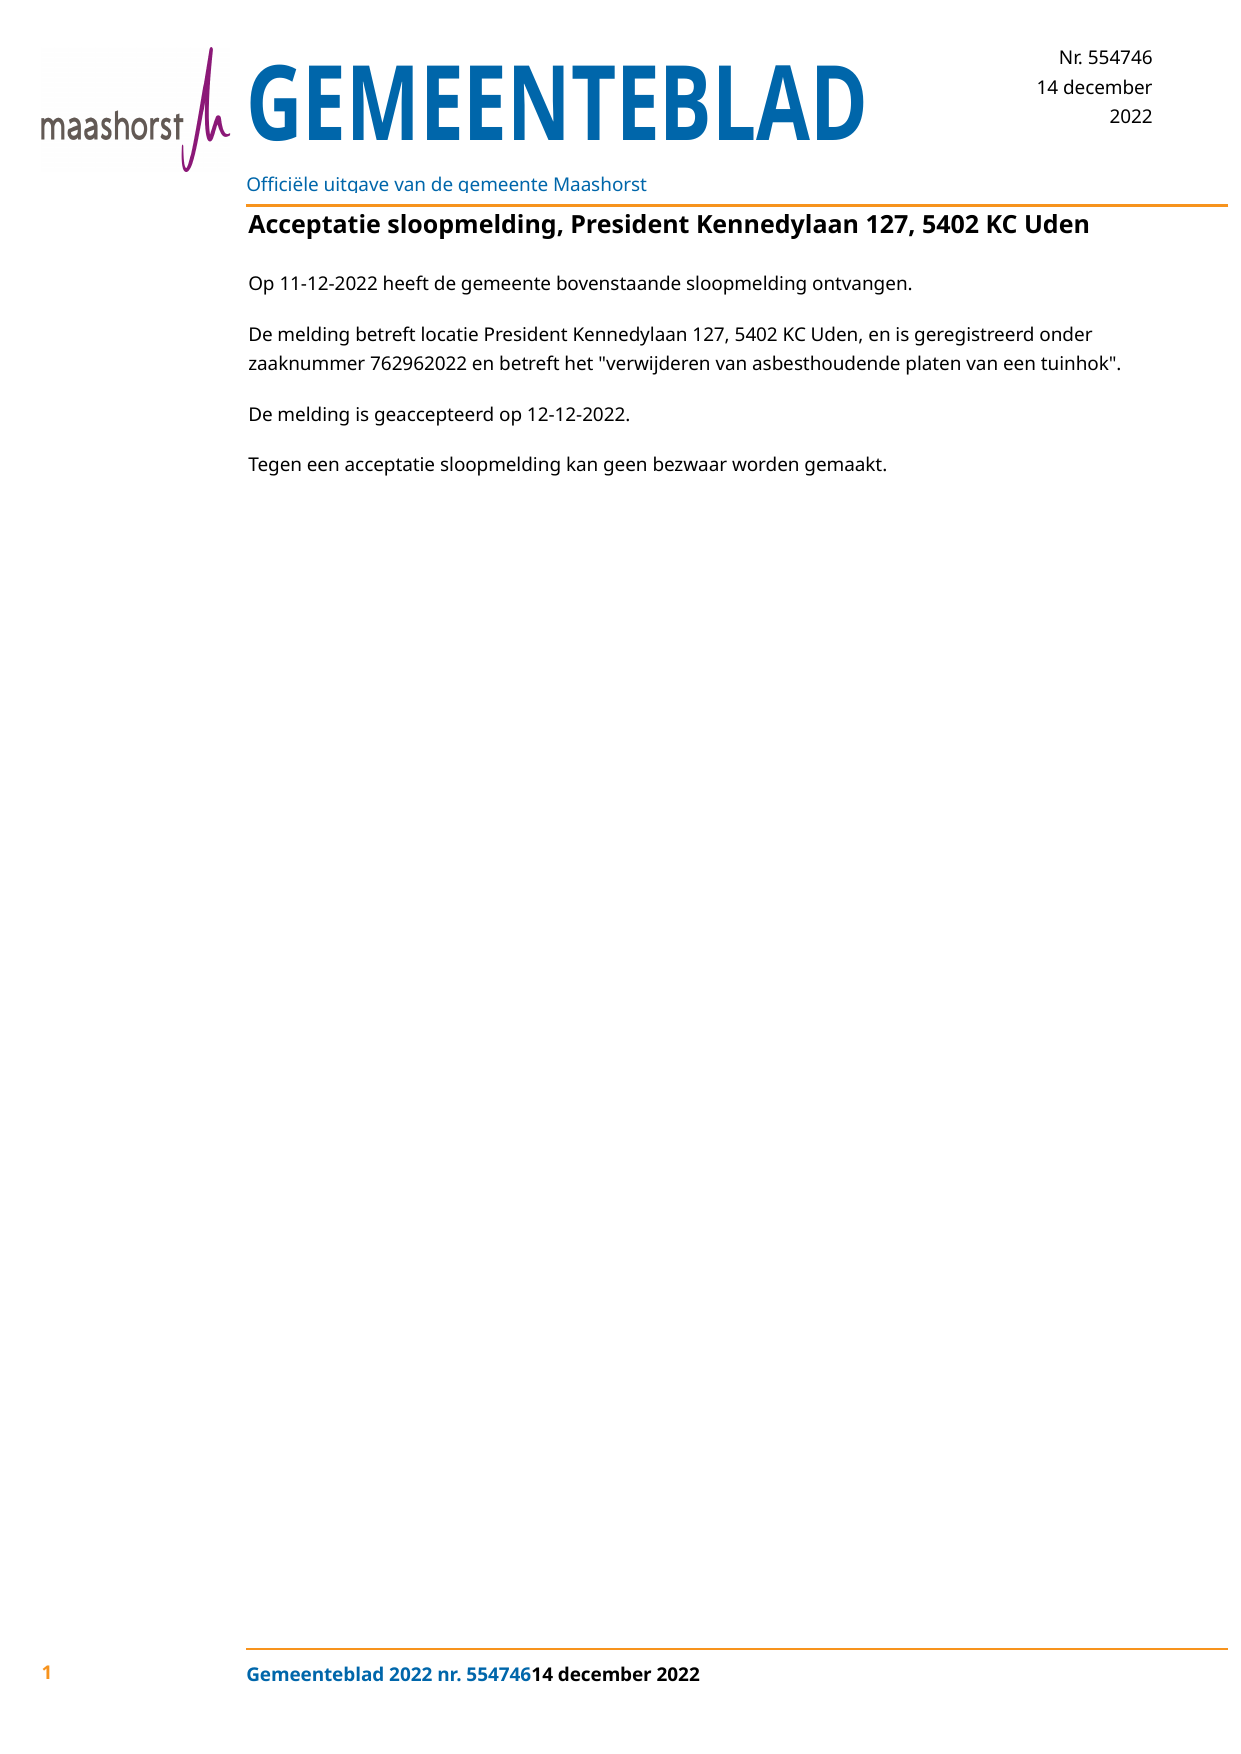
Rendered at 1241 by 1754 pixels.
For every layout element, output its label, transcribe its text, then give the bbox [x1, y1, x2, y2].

text Op 11-12-2022 heeft de gemeente bovenstaande sloopmelding ontvangen. [248, 270, 1152, 296]
text De melding is geaccepteerd op 12-12-2022. [248, 401, 1152, 426]
picture [41, 47, 231, 172]
text De melding betreft locatie President Kennedylaan 127, 5402 KC Uden, en is geregistreerd onder zaaknummer 762962022 en betreft het "verwijderen van asbesthoudende platen van een tuinhok". [248, 321, 1152, 376]
text Acceptatie sloopmelding, President Kennedylaan 127, 5402 KC Uden [248, 207, 1152, 241]
text Tegen een acceptatie sloopmelding kan geen bezwaar worden gemaakt. [248, 451, 1152, 477]
